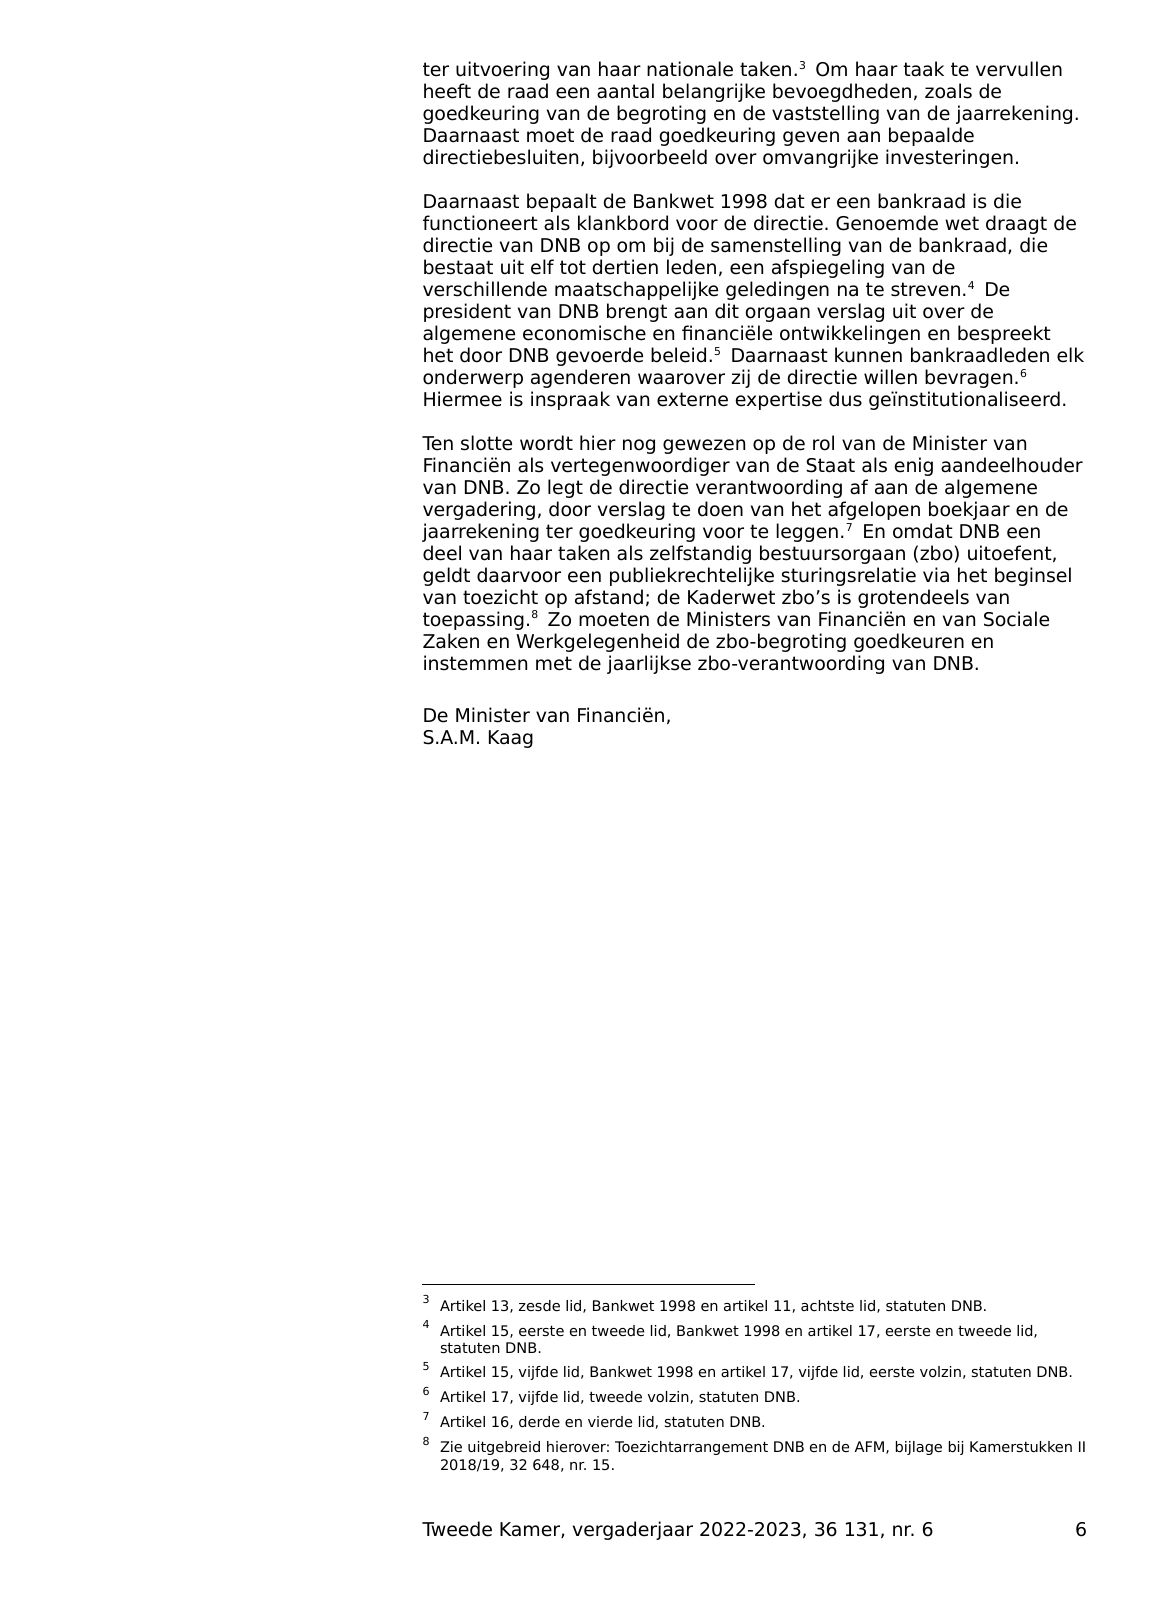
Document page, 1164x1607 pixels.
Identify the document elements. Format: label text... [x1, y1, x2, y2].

text Zie uitgebreid hierover: Toezichtarrangement DNB en de AFM, bijlage bij Kamerstukken II 2018/19, 32 648, nr. 15. [422, 1435, 1087, 1474]
text Daarnaast bepaalt de Bankwet 1998 dat er een bankraad is die functioneert als klankbord voor de directie. Genoemde wet draagt de directie van DNB op om bij de samenstelling van de bankraad, die bestaat uit elf tot dertien leden, een afspiegeling van de verschillende maatschappelijke geledingen na te streven. De president van DNB brengt aan dit orgaan verslag uit over de algemene economische en financiële ontwikkelingen en bespreekt het door DNB gevoerde beleid. Daarnaast kunnen bankraadleden elk onderwerp agenderen waarover zij de directie willen bevragen. Hiermee is inspraak van externe expertise dus geïnstitutionaliseerd. [422, 191, 1087, 411]
text Artikel 13, zesde lid, Bankwet 1998 en artikel 11, achtste lid, statuten DNB. [422, 1293, 1087, 1316]
text Artikel 16, derde en vierde lid, statuten DNB. [422, 1410, 1087, 1432]
text De Minister van Financiën, S.A.M. Kaag [422, 705, 1087, 749]
text Artikel 17, vijfde lid, tweede volzin, statuten DNB. [422, 1385, 1087, 1407]
text Artikel 15, vijfde lid, Bankwet 1998 en artikel 17, vijfde lid, eerste volzin, statuten DNB. [422, 1360, 1087, 1382]
text ter uitvoering van haar nationale taken. Om haar taak te vervullen heeft de raad een aantal belangrijke bevoegdheden, zoals de goedkeuring van de begroting en de vaststelling van de jaarrekening. Daarnaast moet de raad goedkeuring geven aan bepaalde directiebesluiten, bijvoorbeeld over omvangrijke investeringen. [422, 59, 1087, 169]
text Ten slotte wordt hier nog gewezen op de rol van de Minister van Financiën als vertegenwoordiger van de Staat als enig aandeelhouder van DNB. Zo legt de directie verantwoording af aan de algemene vergadering, door verslag te doen van het afgelopen boekjaar en de jaarrekening ter goedkeuring voor te leggen. En omdat DNB een deel van haar taken als zelfstandig bestuursorgaan (zbo) uitoefent, geldt daarvoor een publiekrechtelijke sturingsrelatie via het beginsel van toezicht op afstand; de Kaderwet zbo’s is grotendeels van toepassing. Zo moeten de Ministers van Financiën en van Sociale Zaken en Werkgelegenheid de zbo-begroting goedkeuren en instemmen met de jaarlijkse zbo-verantwoording van DNB. [422, 433, 1087, 675]
text Artikel 15, eerste en tweede lid, Bankwet 1998 en artikel 17, eerste en tweede lid, statuten DNB. [422, 1318, 1087, 1357]
